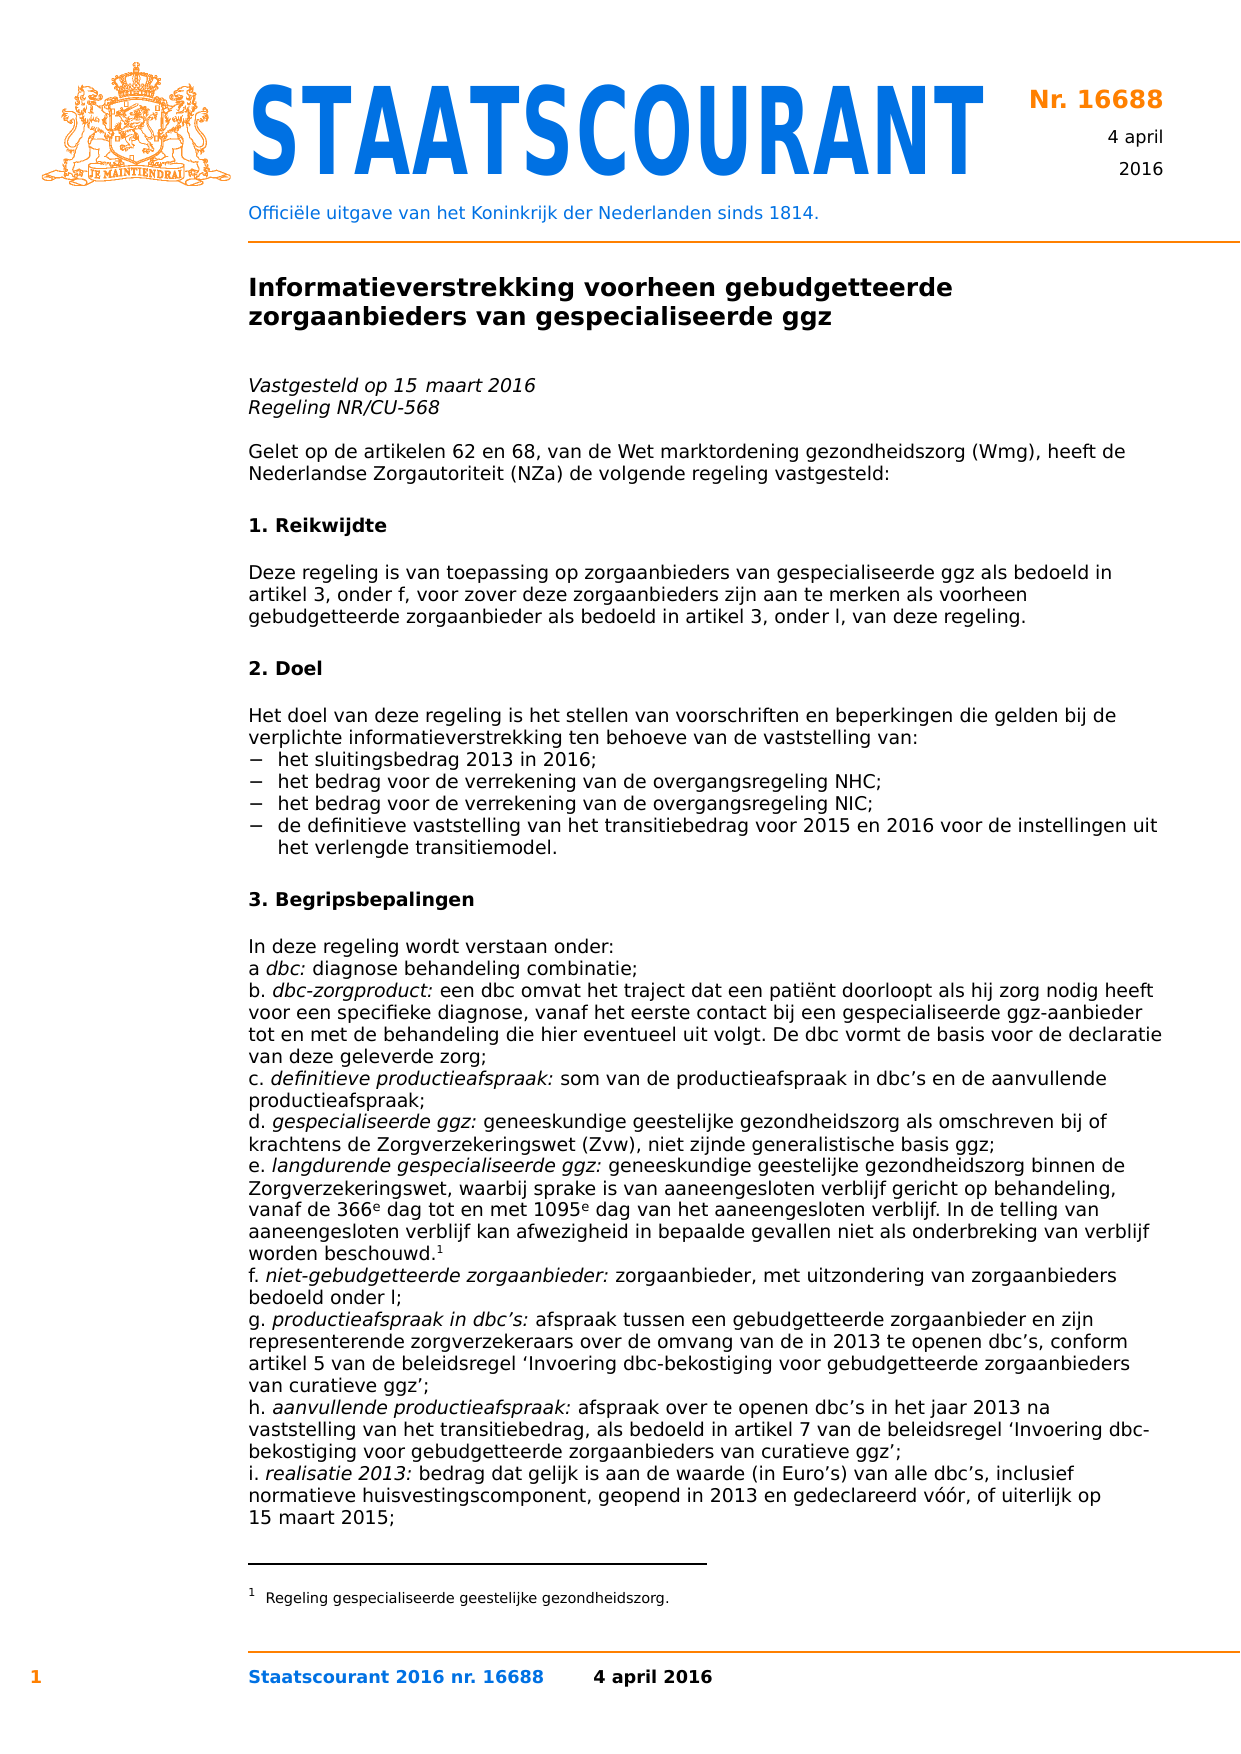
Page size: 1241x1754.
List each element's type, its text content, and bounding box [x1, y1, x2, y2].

text Regeling gespecialiseerde geestelijke gezondheidszorg. [248, 1586, 1163, 1608]
text − het sluitingsbedrag 2013 in 2016; [248, 749, 1163, 771]
text d. gespecialiseerde ggz: geneeskundige geestelijke gezondheidszorg als omschreven bij of krachtens de Zorgverzekeringswet (Zvw), niet zijnde generalistische basis ggz; [248, 1111, 1163, 1155]
subtitle 2. Doel [248, 658, 1163, 680]
text i. realisatie 2013: bedrag dat gelijk is aan de waarde (in Euro’s) van alle dbc’s, inclusief normatieve huisvestingscomponent, geopend in 2013 en gedeclareerd vóór, of uiterlijk op 15 maart 2015; [248, 1463, 1163, 1529]
text f. niet-gebudgetteerde zorgaanbieder: zorgaanbieder, met uitzondering van zorgaanbieders bedoeld onder l; [248, 1265, 1163, 1309]
text In deze regeling wordt verstaan onder: [248, 936, 1163, 958]
picture [41, 62, 231, 186]
text e. langdurende gespecialiseerde ggz: geneeskundige geestelijke gezondheidszorg binnen de Zorgverzekeringswet, waarbij sprake is van aaneengesloten verblijf gericht op behandeling, vanaf de 366e dag tot en met 1095e dag van het aaneengesloten verblijf. In de telling van aaneengesloten verblijf kan afwezigheid in bepaalde gevallen niet als onderbreking van verblijf worden beschouwd. [248, 1155, 1163, 1265]
subtitle Informatieverstrekking voorheen gebudgetteerde zorgaanbieders van gespecialiseerde ggz [248, 273, 1163, 331]
text a dbc: diagnose behandeling combinatie; [248, 958, 1163, 979]
subtitle 3. Begripsbepalingen [248, 889, 1163, 911]
text − de definitieve vaststelling van het transitiebedrag voor 2015 en 2016 voor de instellingen uit het verlengde transitiemodel. [248, 815, 1163, 859]
table_cell 4 april [998, 121, 1240, 153]
text − het bedrag voor de verrekening van de overgangsregeling NIC; [248, 793, 1163, 815]
table_header [25, 62, 248, 241]
table_header Nr. 16688 [998, 62, 1240, 121]
text c. definitieve productieafspraak: som van de productieafspraak in dbc’s en de aanvullende productieafspraak; [248, 1067, 1163, 1111]
table_header STAATSCOURANT [248, 62, 998, 203]
table_cell Officiële uitgave van het Koninkrijk der Nederlanden sinds 1814. [248, 203, 1240, 241]
table_cell 2016 [998, 153, 1240, 203]
text b. dbc-zorgproduct: een dbc omvat het traject dat een patiënt doorloopt als hij zorg nodig heeft voor een specifieke diagnose, vanaf het eerste contact bij een gespecialiseerde ggz-aanbieder tot en met de behandeling die hier eventueel uit volgt. De dbc vormt de basis voor de declaratie van deze geleverde zorg; [248, 979, 1163, 1067]
text Vastgesteld op 15 maart 2016 [248, 375, 1163, 397]
text − het bedrag voor de verrekening van de overgangsregeling NHC; [248, 771, 1163, 793]
text g. productieafspraak in dbc’s: afspraak tussen een gebudgetteerde zorgaanbieder en zijn representerende zorgverzekeraars over de omvang van de in 2013 te openen dbc’s, conform artikel 5 van de beleidsregel ‘Invoering dbc-bekostiging voor gebudgetteerde zorgaanbieders van curatieve ggz’; [248, 1309, 1163, 1397]
text Het doel van deze regeling is het stellen van voorschriften en beperkingen die gelden bij de verplichte informatieverstrekking ten behoeve van de vaststelling van: [248, 705, 1163, 749]
text Deze regeling is van toepassing op zorgaanbieders van gespecialiseerde ggz als bedoeld in artikel 3, onder f, voor zover deze zorgaanbieders zijn aan te merken als voorheen gebudgetteerde zorgaanbieder als bedoeld in artikel 3, onder l, van deze regeling. [248, 562, 1163, 628]
text h. aanvullende productieafspraak: afspraak over te openen dbc’s in het jaar 2013 na vaststelling van het transitiebedrag, als bedoeld in artikel 7 van de beleidsregel ‘Invoering dbc-bekostiging voor gebudgetteerde zorgaanbieders van curatieve ggz’; [248, 1397, 1163, 1463]
text Gelet op de artikelen 62 en 68, van de Wet marktordening gezondheidszorg (Wmg), heeft de Nederlandse Zorgautoriteit (NZa) de volgende regeling vastgesteld: [248, 441, 1163, 485]
subtitle 1. Reikwijdte [248, 515, 1163, 537]
text Regeling NR/CU-568 [248, 397, 1163, 419]
